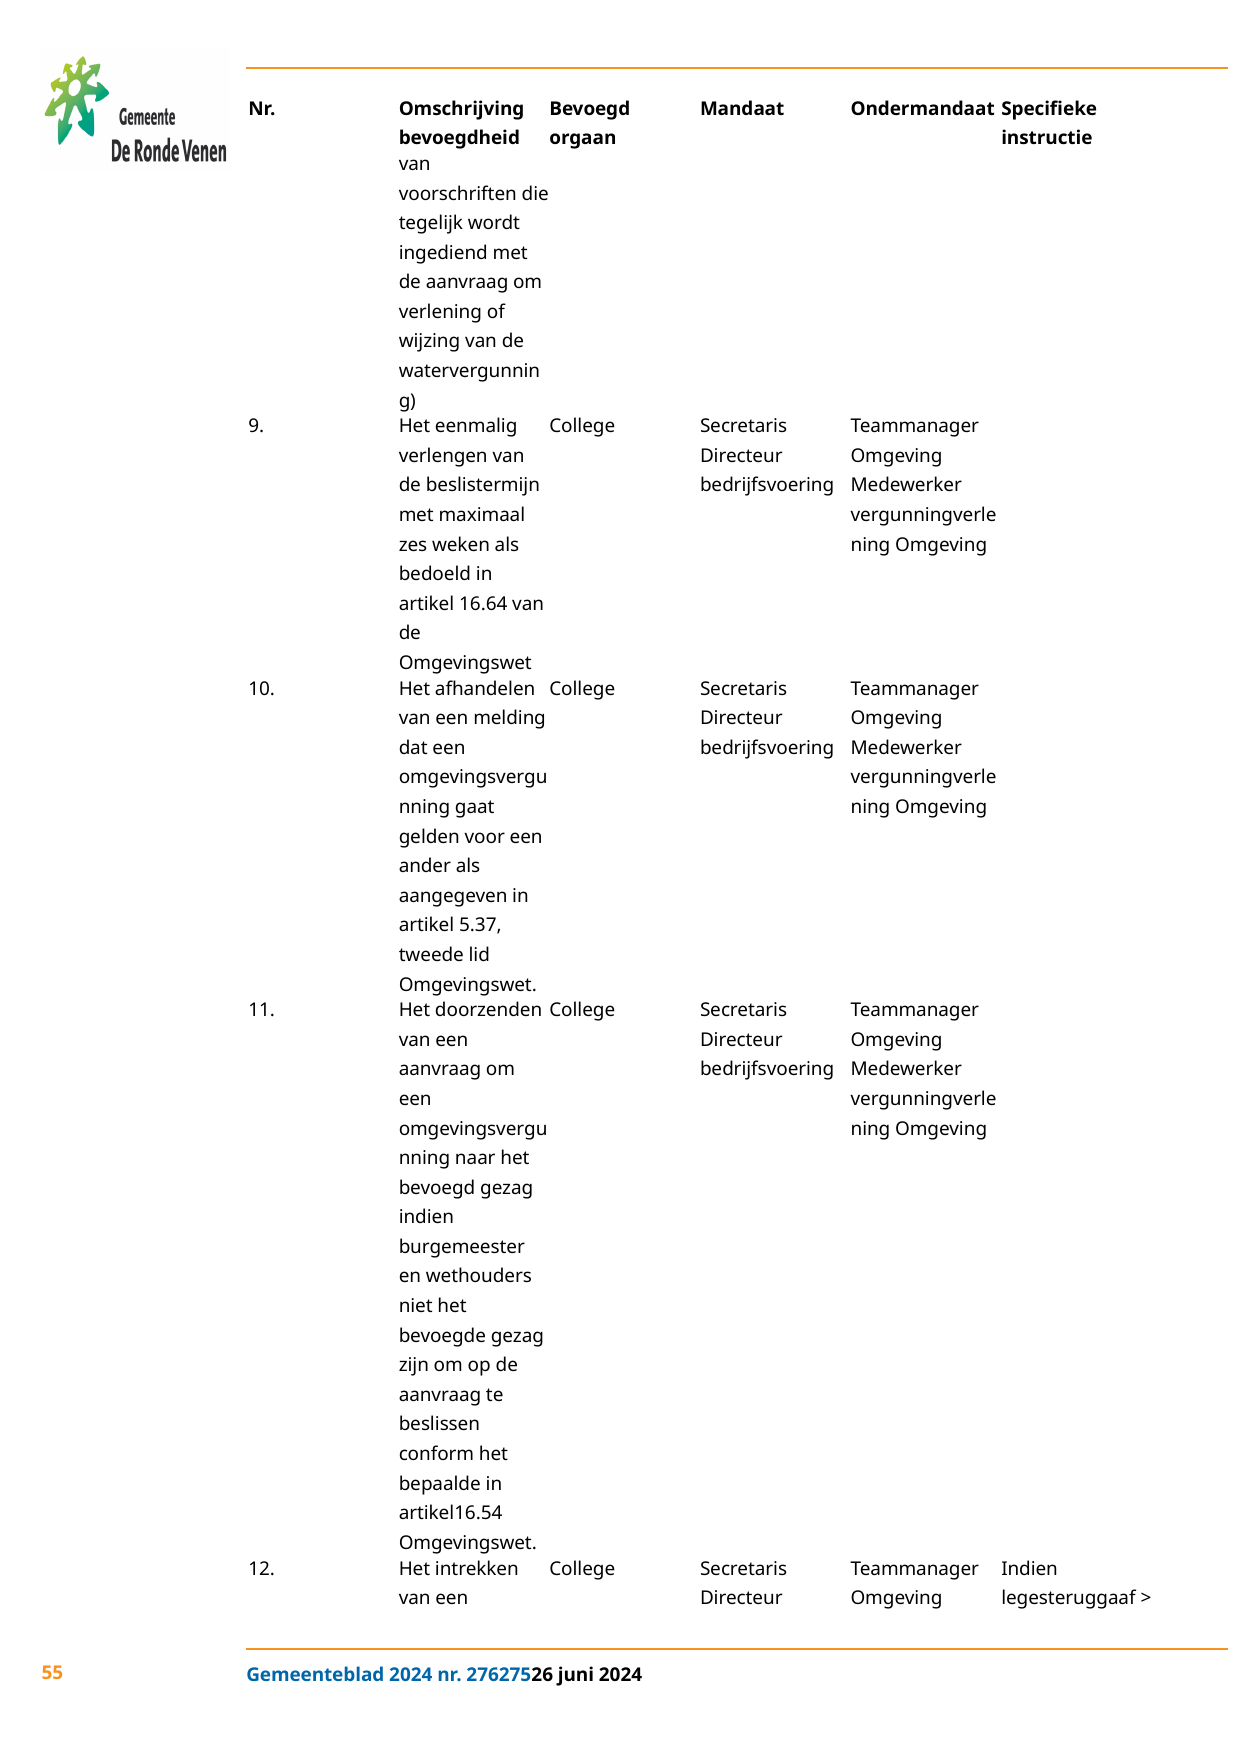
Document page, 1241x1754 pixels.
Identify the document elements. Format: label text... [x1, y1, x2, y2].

table_cell Het doorzenden van een aanvraag om een omgevingsvergunning naar het bevoegd gezag indien burgemeester en wethouders niet het bevoegde gezag zijn om op de aanvraag te beslissen conform het bepaalde in artikel16.54 Omgevingswet. [399, 996, 549, 1555]
table_cell 10. [248, 675, 398, 996]
table_cell [1001, 996, 1152, 1555]
table_cell 11. [248, 996, 398, 1555]
picture [41, 47, 231, 172]
table_cell [1001, 413, 1152, 675]
table_header Specifieke instructie [1001, 95, 1152, 150]
table_cell College [549, 413, 700, 675]
table_cell Het afhandelen van een melding dat een omgevingsvergunning gaat gelden voor een ander als aangegeven in artikel 5.37, tweede lid Omgevingswet. [399, 675, 549, 996]
table_header Omschrijving bevoegdheid [399, 95, 549, 150]
table_cell Teammanager Omgeving [850, 1555, 1001, 1610]
table_cell 9. [248, 413, 398, 675]
table_header Bevoegd orgaan [549, 95, 700, 150]
table_cell Indien legesteruggaaf > [1001, 1555, 1152, 1610]
table_cell [1001, 675, 1152, 996]
table_cell College [549, 996, 700, 1555]
table_cell [248, 150, 398, 412]
table_cell Het eenmalig verlengen van de beslistermijn met maximaal zes weken als bedoeld in artikel 16.64 van de Omgevingswet [399, 413, 549, 675]
table_cell [850, 150, 1001, 412]
table_cell [1001, 150, 1152, 412]
table_cell College [549, 675, 700, 996]
table_cell Het intrekken van een [399, 1555, 549, 1610]
table_header Nr. [248, 95, 398, 150]
table_cell Secretaris Directeur bedrijfsvoering [700, 675, 850, 996]
table_cell Secretaris Directeur [700, 1555, 850, 1610]
table_cell Teammanager Omgeving Medewerker vergunningverlening Omgeving [850, 996, 1001, 1555]
table_cell Teammanager Omgeving Medewerker vergunningverlening Omgeving [850, 675, 1001, 996]
table_cell Teammanager Omgeving Medewerker vergunningverlening Omgeving [850, 413, 1001, 675]
table_cell 12. [248, 1555, 398, 1610]
table_header Mandaat [700, 95, 850, 150]
table_cell van voorschriften die tegelijk wordt ingediend met de aanvraag om verlening of wijzing van de watervergunning) [399, 150, 549, 412]
table_cell [700, 150, 850, 412]
table_cell [549, 150, 700, 412]
table_cell Secretaris Directeur bedrijfsvoering [700, 413, 850, 675]
table_cell College [549, 1555, 700, 1610]
table_cell Secretaris Directeur bedrijfsvoering [700, 996, 850, 1555]
table_header Ondermandaat [850, 95, 1001, 150]
